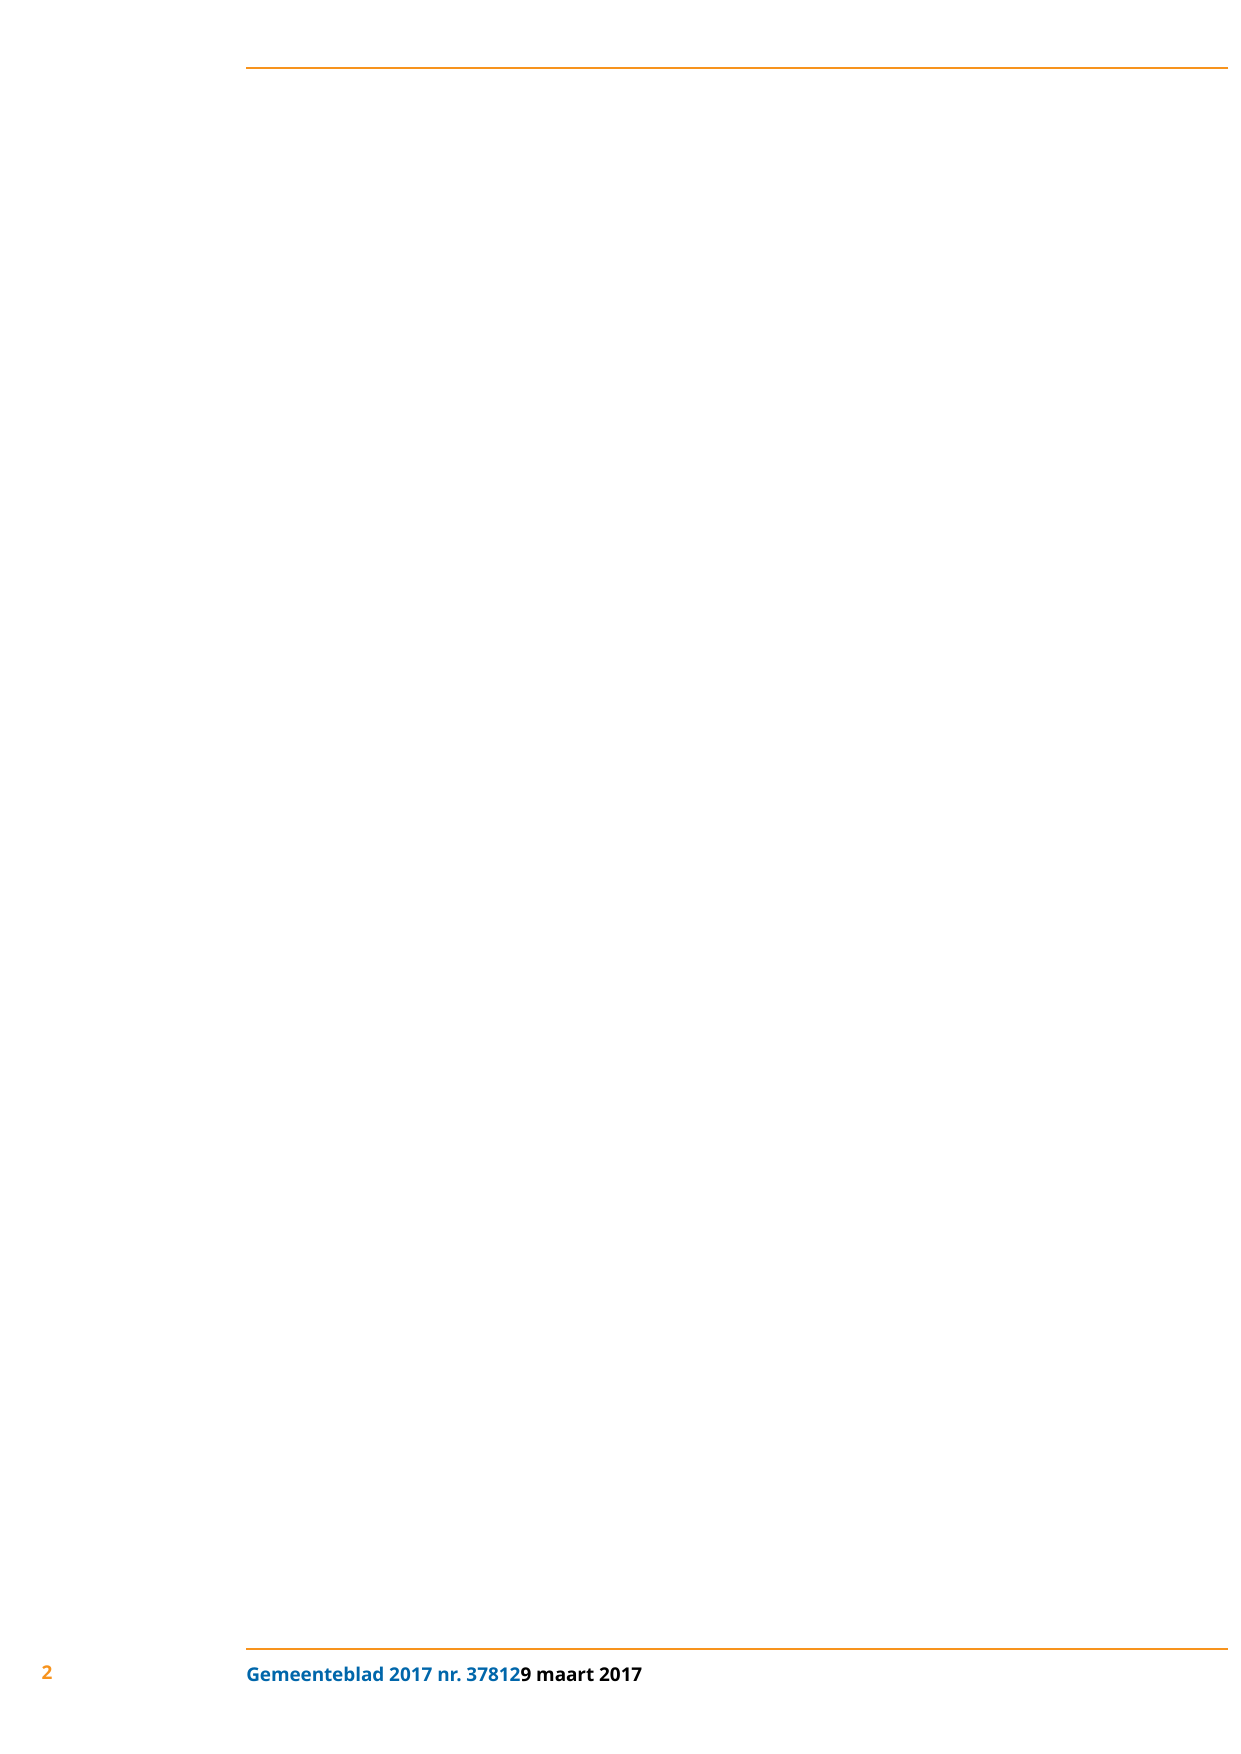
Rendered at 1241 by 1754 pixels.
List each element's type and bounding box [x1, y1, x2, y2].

picture [41, 47, 231, 172]
